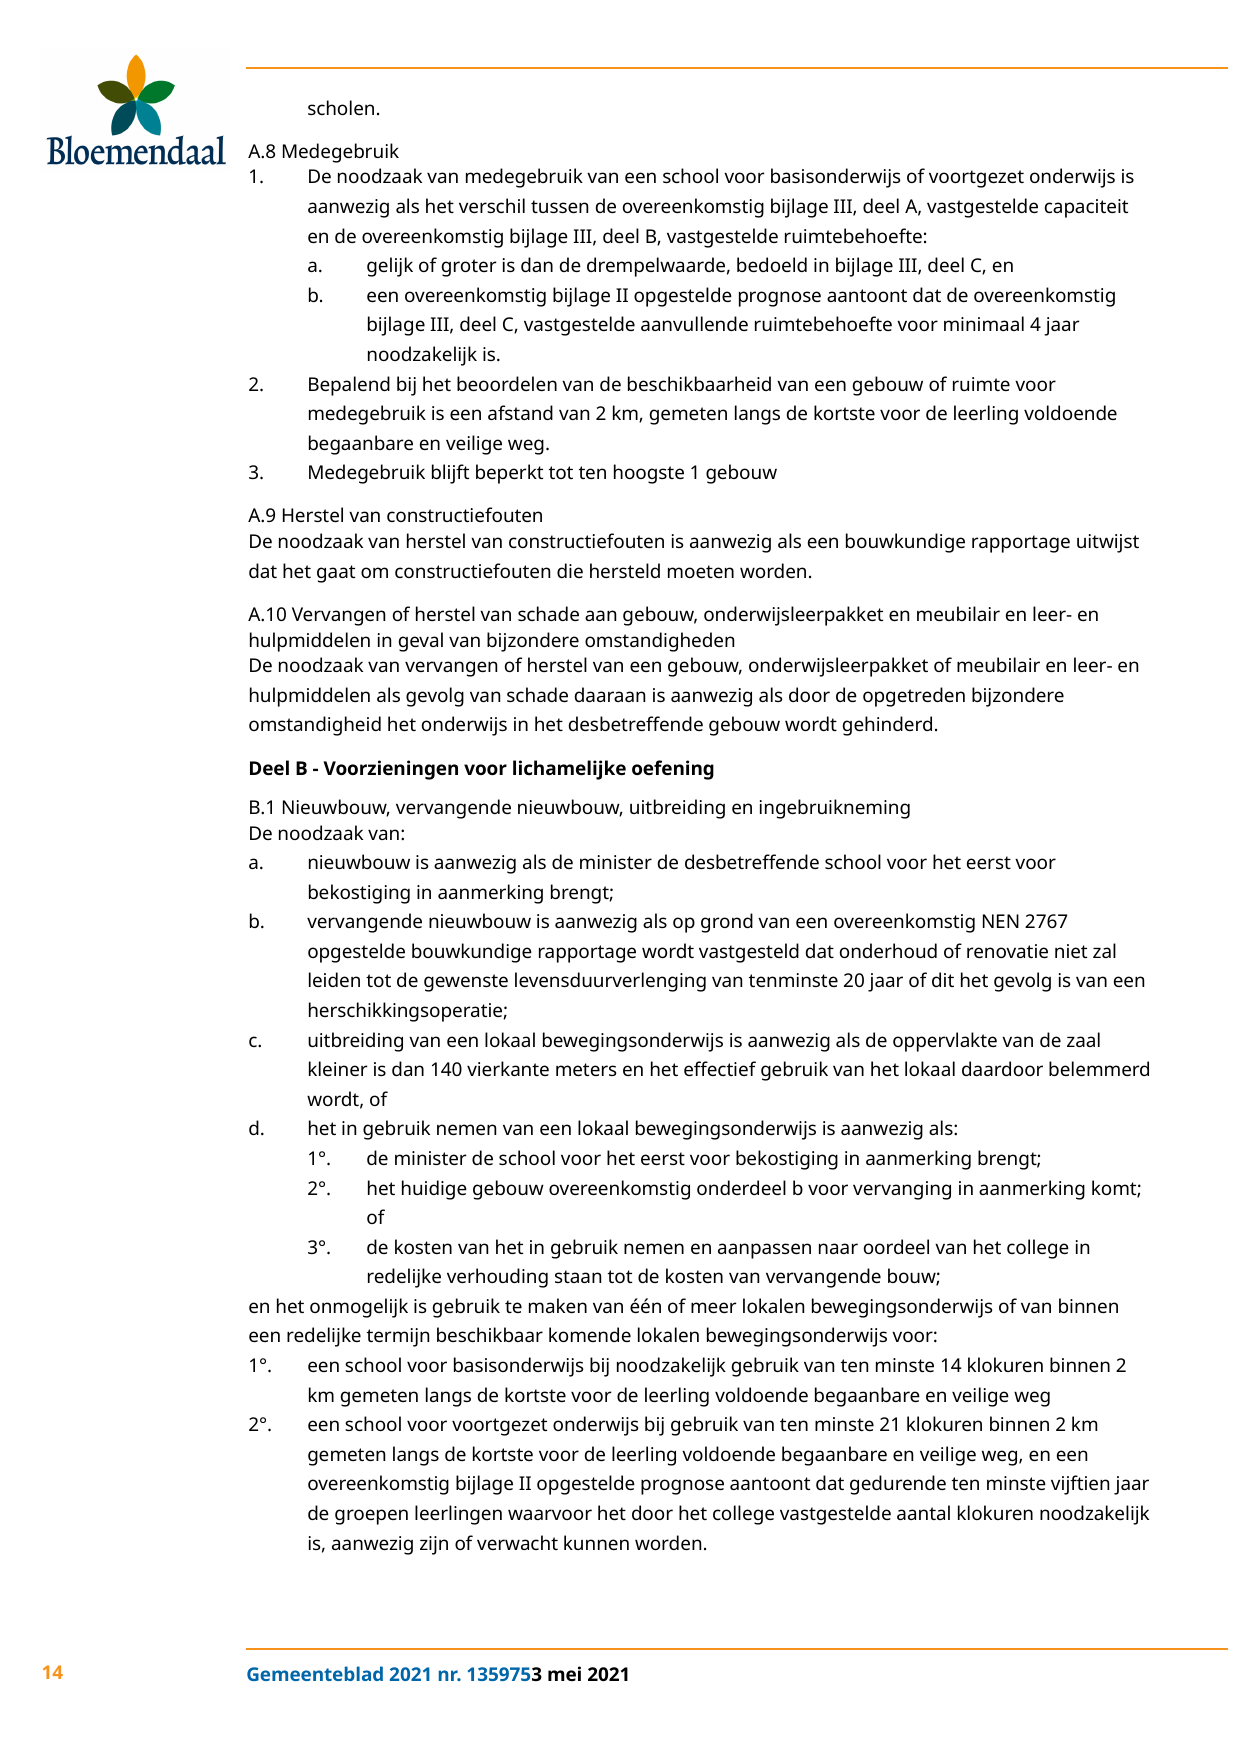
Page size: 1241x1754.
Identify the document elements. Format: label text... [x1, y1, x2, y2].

list gelijk of groter is dan de drempelwaarde, bedoeld in bijlage III, deel C, en [307, 252, 1152, 278]
text De noodzaak van vervangen of herstel van een gebouw, onderwijsleerpakket of meubilair en leer- en hulpmiddelen als gevolg van schade daaraan is aanwezig als door de opgetreden bijzondere omstandigheid het onderwijs in het desbetreffende gebouw wordt gehinderd. [248, 652, 1152, 737]
list Medegebruik blijft beperkt tot ten hoogste 1 gebouw [248, 459, 1152, 485]
list een school voor voortgezet onderwijs bij gebruik van ten minste 21 klokuren binnen 2 km gemeten langs de kortste voor de leerling voldoende begaanbare en veilige weg, en een overeenkomstig bijlage II opgestelde prognose aantoont dat gedurende ten minste vijftien jaar de groepen leerlingen waarvoor het door het college vastgestelde aantal klokuren noodzakelijk is, aanwezig zijn of verwacht kunnen worden. [248, 1411, 1152, 1556]
text A.9 Herstel van constructiefouten [248, 503, 1152, 528]
text A.8 Medegebruik [248, 138, 1152, 164]
list de minister de school voor het eerst voor bekostiging in aanmerking brengt; [307, 1145, 1152, 1171]
list scholen. [248, 95, 1152, 121]
list Bepalend bij het beoordelen van de beschikbaarheid van een gebouw of ruimte voor medegebruik is een afstand van 2 km, gemeten langs de kortste voor de leerling voldoende begaanbare en veilige weg. [248, 371, 1152, 456]
text De noodzaak van: [248, 820, 1152, 846]
list het in gebruik nemen van een lokaal bewegingsonderwijs is aanwezig als: [248, 1116, 1152, 1141]
text Deel B - Voorzieningen voor lichamelijke oefening [248, 755, 1152, 781]
list vervangende nieuwbouw is aanwezig als op grond van een overeenkomstig NEN 2767 opgestelde bouwkundige rapportage wordt vastgesteld dat onderhoud of renovatie niet zal leiden tot de gewenste levensduurverlenging van tenminste 20 jaar of dit het gevolg is van een herschikkingsoperatie; [248, 908, 1152, 1023]
picture [41, 47, 231, 172]
list een overeenkomstig bijlage II opgestelde prognose aantoont dat de overeenkomstig bijlage III, deel C, vastgestelde aanvullende ruimtebehoefte voor minimaal 4 jaar noodzakelijk is. [307, 282, 1152, 367]
list De noodzaak van medegebruik van een school voor basisonderwijs of voortgezet onderwijs is aanwezig als het verschil tussen de overeenkomstig bijlage III, deel A, vastgestelde capaciteit en de overeenkomstig bijlage III, deel B, vastgestelde ruimtebehoefte: [248, 164, 1152, 248]
list het huidige gebouw overeenkomstig onderdeel b voor vervanging in aanmerking komt; of [307, 1175, 1152, 1230]
list de kosten van het in gebruik nemen en aanpassen naar oordeel van het college in redelijke verhouding staan tot de kosten van vervangende bouw; [307, 1234, 1152, 1289]
list een school voor basisonderwijs bij noodzakelijk gebruik van ten minste 14 klokuren binnen 2 km gemeten langs de kortste voor de leerling voldoende begaanbare en veilige weg [248, 1352, 1152, 1408]
list uitbreiding van een lokaal bewegingsonderwijs is aanwezig als de oppervlakte van de zaal kleiner is dan 140 vierkante meters en het effectief gebruik van het lokaal daardoor belemmerd wordt, of [248, 1027, 1152, 1112]
text B.1 Nieuwbouw, vervangende nieuwbouw, uitbreiding en ingebruikneming [248, 794, 1152, 820]
list nieuwbouw is aanwezig als de minister de desbetreffende school voor het eerst voor bekostiging in aanmerking brengt; [248, 849, 1152, 905]
text en het onmogelijk is gebruik te maken van één of meer lokalen bewegingsonderwijs of van binnen een redelijke termijn beschikbaar komende lokalen bewegingsonderwijs voor: [248, 1293, 1152, 1348]
text De noodzaak van herstel van constructiefouten is aanwezig als een bouwkundige rapportage uitwijst dat het gaat om constructiefouten die hersteld moeten worden. [248, 528, 1152, 584]
text A.10 Vervangen of herstel van schade aan gebouw, onderwijsleerpakket en meubilair en leer- en hulpmiddelen in geval van bijzondere omstandigheden [248, 601, 1152, 652]
